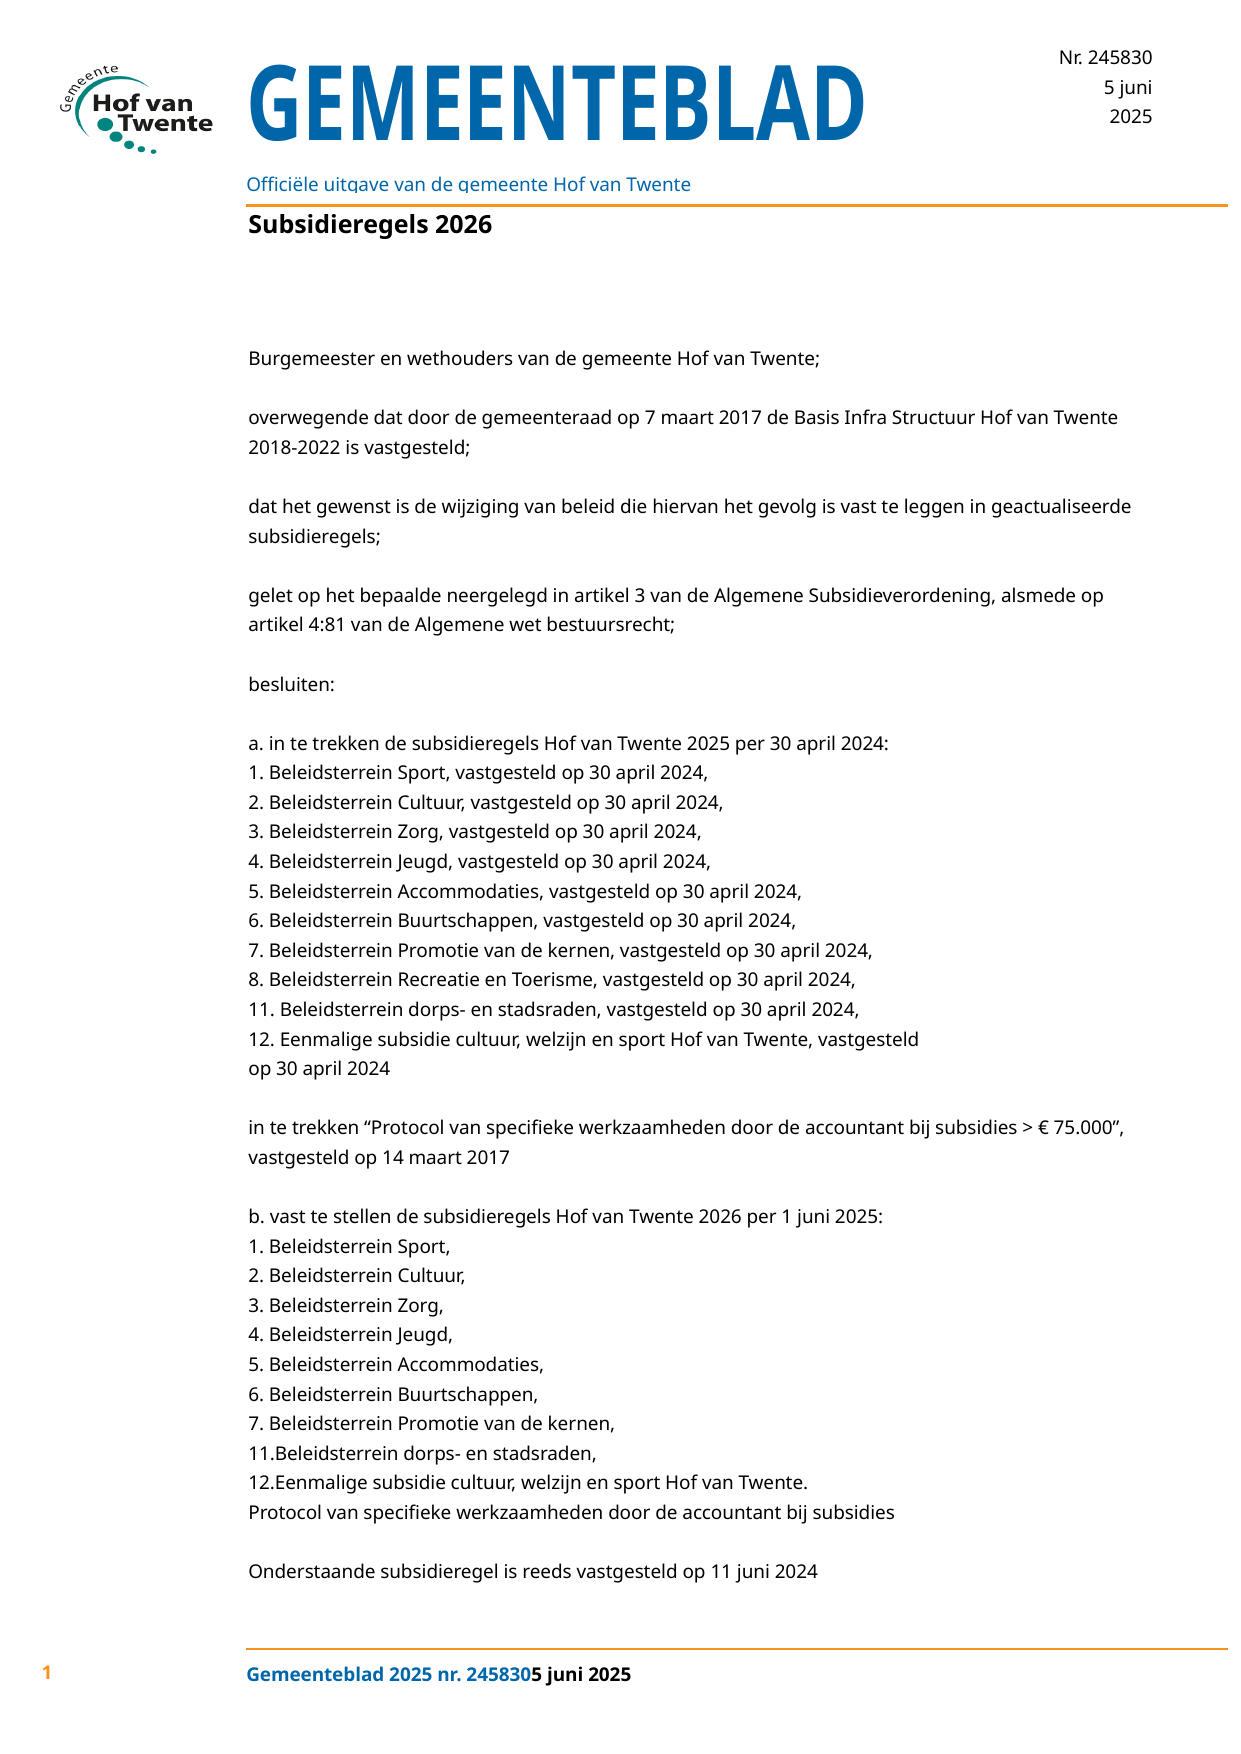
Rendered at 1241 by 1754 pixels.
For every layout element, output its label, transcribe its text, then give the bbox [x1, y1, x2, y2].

text 7. Beleidsterrein Promotie van de kernen, vastgesteld op 30 april 2024, [248, 937, 1152, 963]
text besluiten: [248, 671, 1152, 696]
text gelet op het bepaalde neergelegd in artikel 3 van de Algemene Subsidieverordening, alsmede op artikel 4:81 van de Algemene wet bestuursrecht; [248, 582, 1152, 637]
text overwegende dat door de gemeenteraad op 7 maart 2017 de Basis Infra Structuur Hof van Twente 2018-2022 is vastgesteld; [248, 404, 1152, 460]
text b. vast te stellen de subsidieregels Hof van Twente 2026 per 1 juni 2025: [248, 1203, 1152, 1229]
picture [41, 47, 231, 172]
text 3. Beleidsterrein Zorg, vastgesteld op 30 april 2024, [248, 819, 1152, 844]
text 6. Beleidsterrein Buurtschappen, [248, 1381, 1152, 1406]
text Onderstaande subsidieregel is reeds vastgesteld op 11 juni 2024 [248, 1558, 1152, 1584]
text 4. Beleidsterrein Jeugd, [248, 1322, 1152, 1347]
text 11.Beleidsterrein dorps- en stadsraden, [248, 1440, 1152, 1466]
text 2. Beleidsterrein Cultuur, [248, 1262, 1152, 1288]
text 5. Beleidsterrein Accommodaties, vastgesteld op 30 april 2024, [248, 878, 1152, 903]
text 11. Beleidsterrein dorps- en stadsraden, vastgesteld op 30 april 2024, [248, 996, 1152, 1022]
text Burgemeester en wethouders van de gemeente Hof van Twente; [248, 345, 1152, 371]
text op 30 april 2024 [248, 1055, 1152, 1081]
text 2. Beleidsterrein Cultuur, vastgesteld op 30 april 2024, [248, 789, 1152, 815]
text 12.Eenmalige subsidie cultuur, welzijn en sport Hof van Twente. [248, 1469, 1152, 1495]
text 1. Beleidsterrein Sport, [248, 1233, 1152, 1258]
text 6. Beleidsterrein Buurtschappen, vastgesteld op 30 april 2024, [248, 907, 1152, 933]
text 4. Beleidsterrein Jeugd, vastgesteld op 30 april 2024, [248, 848, 1152, 874]
text 1. Beleidsterrein Sport, vastgesteld op 30 april 2024, [248, 759, 1152, 785]
text 7. Beleidsterrein Promotie van de kernen, [248, 1410, 1152, 1436]
text 12. Eenmalige subsidie cultuur, welzijn en sport Hof van Twente, vastgesteld [248, 1026, 1152, 1051]
text a. in te trekken de subsidieregels Hof van Twente 2025 per 30 april 2024: [248, 730, 1152, 756]
text 3. Beleidsterrein Zorg, [248, 1292, 1152, 1318]
text in te trekken “Protocol van specifieke werkzaamheden door de accountant bij subsidies > € 75.000”, vastgesteld op 14 maart 2017 [248, 1114, 1152, 1170]
text dat het gewenst is de wijziging van beleid die hiervan het gevolg is vast te leggen in geactualiseerde subsidieregels; [248, 493, 1152, 548]
text Protocol van specifieke werkzaamheden door de accountant bij subsidies [248, 1499, 1152, 1525]
text Subsidieregels 2026 [248, 207, 1152, 241]
text 8. Beleidsterrein Recreatie en Toerisme, vastgesteld op 30 april 2024, [248, 967, 1152, 992]
text 5. Beleidsterrein Accommodaties, [248, 1351, 1152, 1377]
